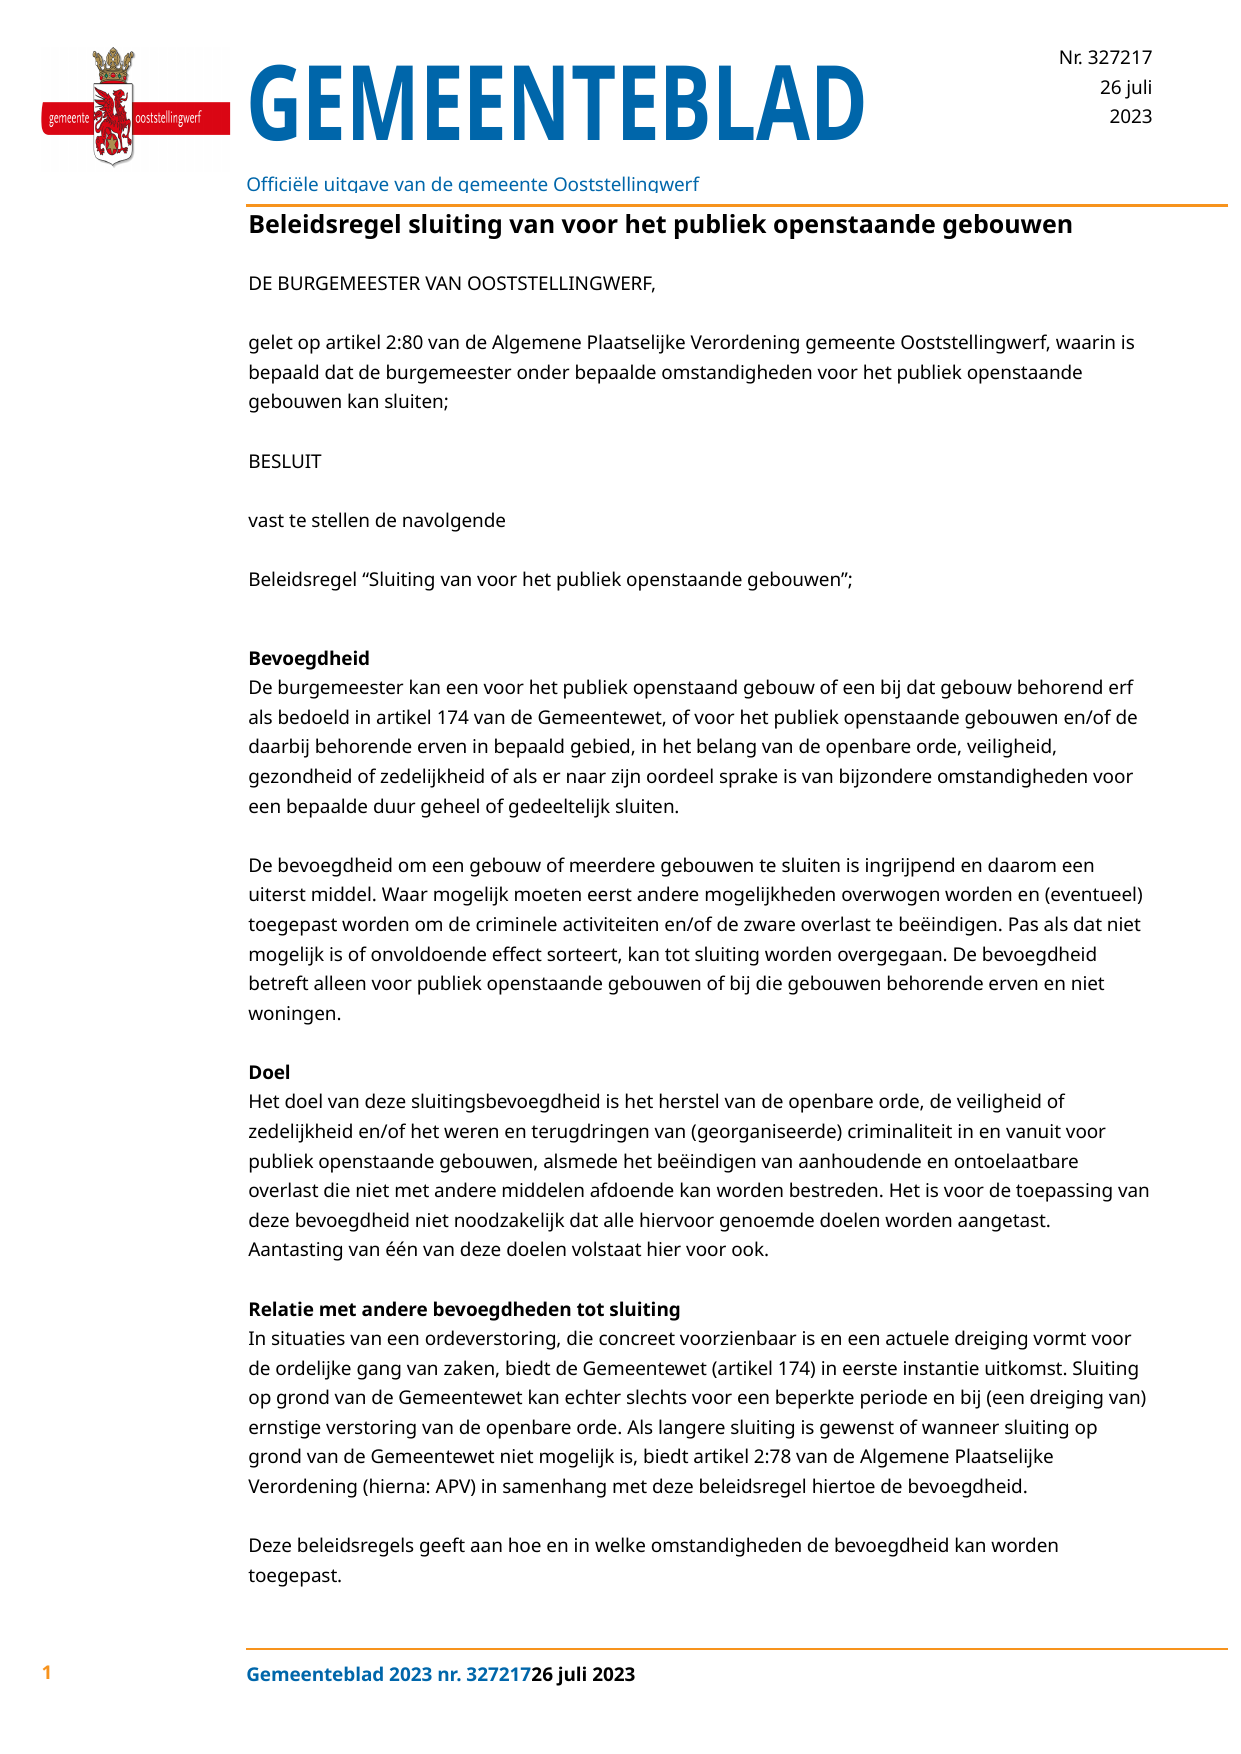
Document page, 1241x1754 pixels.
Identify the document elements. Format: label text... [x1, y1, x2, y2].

text Deze beleidsregels geeft aan hoe en in welke omstandigheden de bevoegdheid kan worden toegepast. [248, 1532, 1152, 1588]
text De burgemeester kan een voor het publiek openstaand gebouw of een bij dat gebouw behorend erf als bedoeld in artikel 174 van de Gemeentewet, of voor het publiek openstaande gebouwen en/of de daarbij behorende erven in bepaald gebied, in het belang van de openbare orde, veiligheid, gezondheid of zedelijkheid of als er naar zijn oordeel sprake is van bijzondere omstandigheden voor een bepaalde duur geheel of gedeeltelijk sluiten. [248, 674, 1152, 819]
text gelet op artikel 2:80 van de Algemene Plaatselijke Verordening gemeente Ooststellingwerf, waarin is bepaald dat de burgemeester onder bepaalde omstandigheden voor het publiek openstaande gebouwen kan sluiten; [248, 329, 1152, 414]
text In situaties van een ordeverstoring, die concreet voorzienbaar is en een actuele dreiging vormt voor de ordelijke gang van zaken, biedt de Gemeentewet (artikel 174) in eerste instantie uitkomst. Sluiting op grond van de Gemeentewet kan echter slechts voor een beperkte periode en bij (een dreiging van) ernstige verstoring van de openbare orde. Als langere sluiting is gewenst of wanneer sluiting op grond van de Gemeentewet niet mogelijk is, biedt artikel 2:78 van de Algemene Plaatselijke Verordening (hierna: APV) in samenhang met deze beleidsregel hiertoe de bevoegdheid. [248, 1325, 1152, 1499]
text Beleidsregel “Sluiting van voor het publiek openstaande gebouwen”; [248, 566, 1152, 592]
text Relatie met andere bevoegdheden tot sluiting [248, 1296, 1152, 1322]
text Doel [248, 1059, 1152, 1085]
text Bevoegdheid [248, 645, 1152, 671]
text De bevoegdheid om een gebouw of meerdere gebouwen te sluiten is ingrijpend en daarom een uiterst middel. Waar mogelijk moeten eerst andere mogelijkheden overwogen worden en (eventueel) toegepast worden om de criminele activiteiten en/of de zware overlast te beëindigen. Pas als dat niet mogelijk is of onvoldoende effect sorteert, kan tot sluiting worden overgegaan. De bevoegdheid betreft alleen voor publiek openstaande gebouwen of bij die gebouwen behorende erven en niet woningen. [248, 852, 1152, 1026]
text BESLUIT [248, 448, 1152, 473]
text vast te stellen de navolgende [248, 507, 1152, 533]
text Beleidsregel sluiting van voor het publiek openstaande gebouwen [248, 207, 1152, 241]
text Het doel van deze sluitingsbevoegdheid is het herstel van de openbare orde, de veiligheid of zedelijkheid en/of het weren en terugdringen van (georganiseerde) criminaliteit in en vanuit voor publiek openstaande gebouwen, alsmede het beëindigen van aanhoudende en ontoelaatbare overlast die niet met andere middelen afdoende kan worden bestreden. Het is voor de toepassing van deze bevoegdheid niet noodzakelijk dat alle hiervoor genoemde doelen worden aangetast. Aantasting van één van deze doelen volstaat hier voor ook. [248, 1089, 1152, 1262]
picture [41, 47, 231, 172]
text DE BURGEMEESTER VAN OOSTSTELLINGWERF, [248, 270, 1152, 296]
